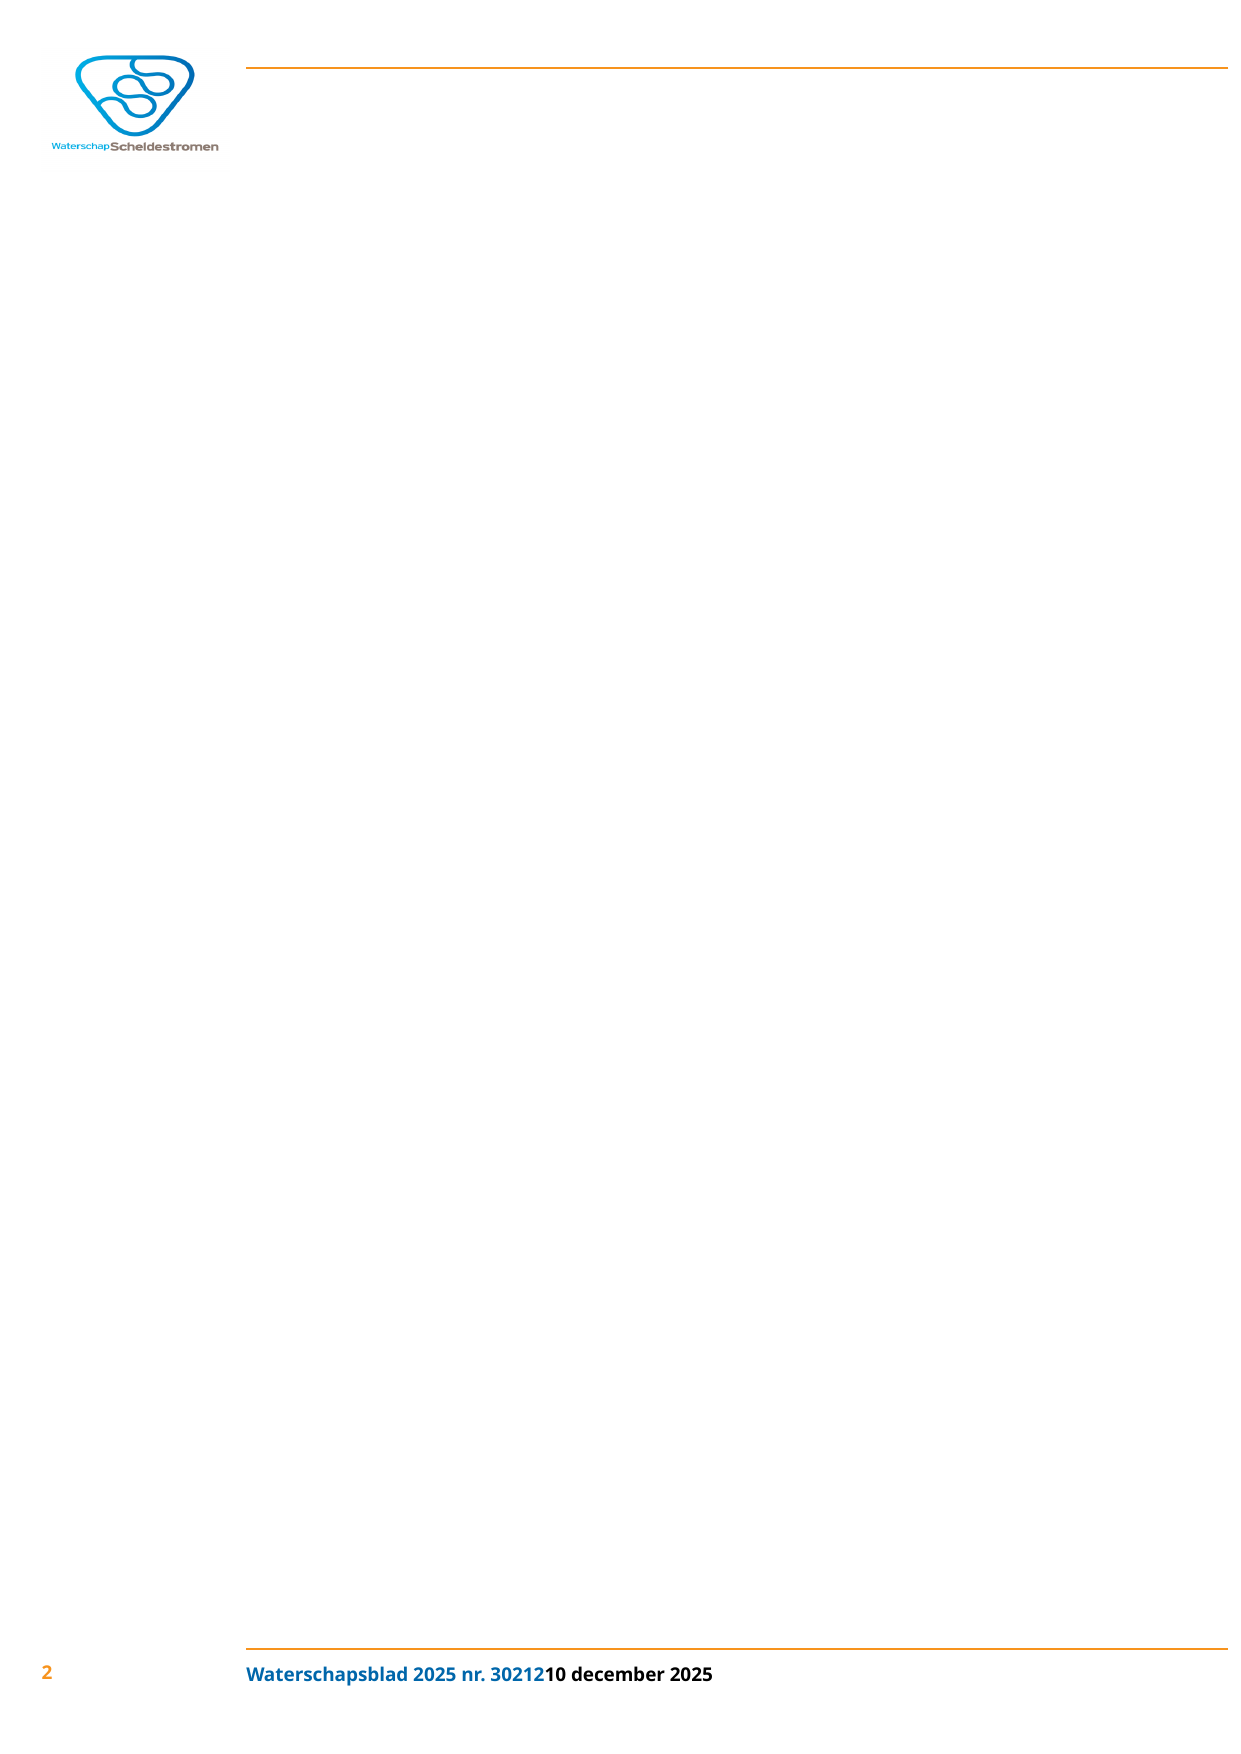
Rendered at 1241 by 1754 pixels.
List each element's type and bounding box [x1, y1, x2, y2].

picture [41, 47, 231, 172]
